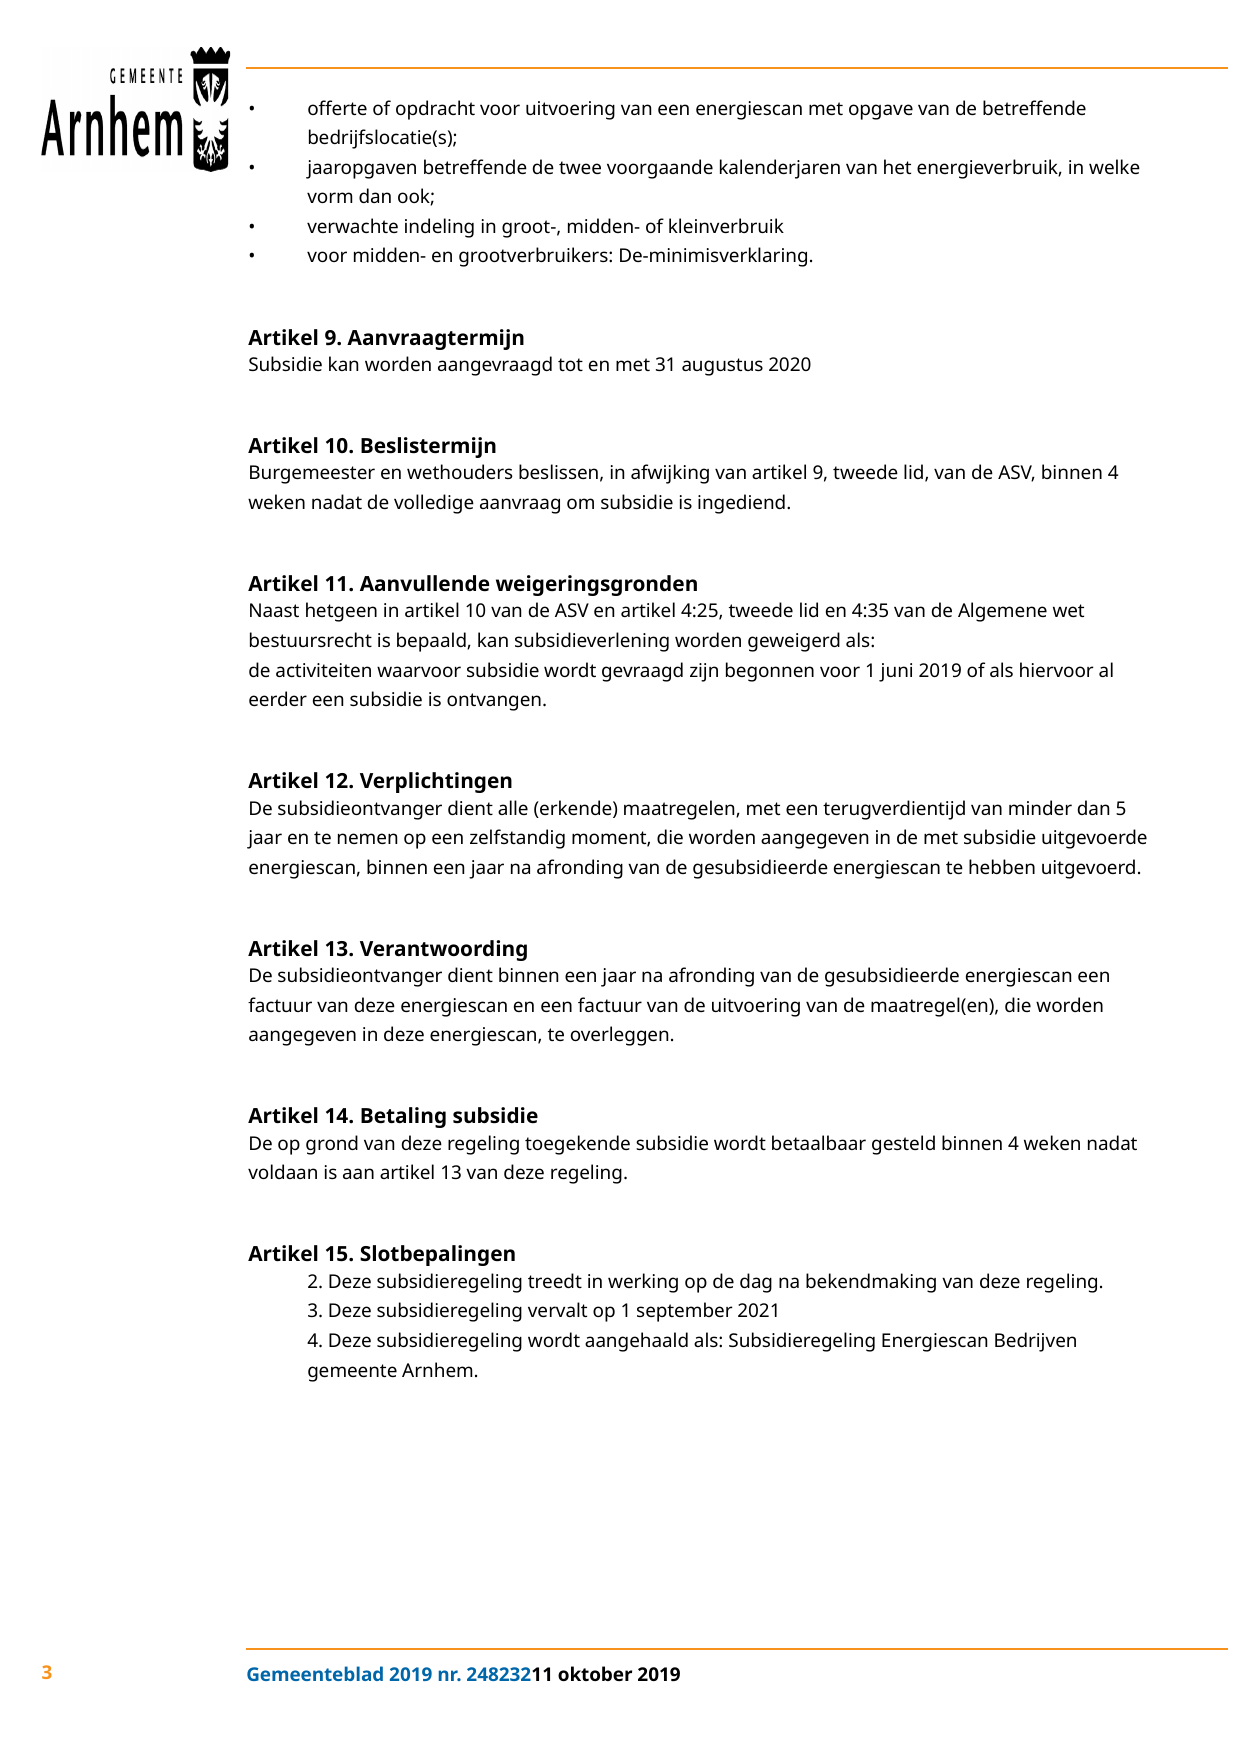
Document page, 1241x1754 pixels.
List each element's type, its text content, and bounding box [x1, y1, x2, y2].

text Artikel 11. Aanvullende weigeringsgronden [248, 569, 1152, 598]
list verwachte indeling in groot-, midden- of kleinverbruik [248, 213, 1152, 239]
text Artikel 13. Verantwoording [248, 934, 1152, 962]
list voor midden- en grootverbruikers: De-minimisverklaring. [248, 243, 1152, 268]
list 2. Deze subsidieregeling treedt in werking op de dag na bekendmaking van deze regeling. [248, 1268, 1152, 1294]
text De subsidieontvanger dient alle (erkende) maatregelen, met een terugverdientijd van minder dan 5 jaar en te nemen op een zelfstandig moment, die worden aangegeven in de met subsidie uitgevoerde energiescan, binnen een jaar na afronding van de gesubsidieerde energiescan te hebben uitgevoerd. [248, 795, 1152, 880]
text Artikel 12. Verplichtingen [248, 766, 1152, 795]
text Artikel 10. Beslistermijn [248, 431, 1152, 459]
text De subsidieontvanger dient binnen een jaar na afronding van de gesubsidieerde energiescan een factuur van deze energiescan en een factuur van de uitvoering van de maatregel(en), die worden aangegeven in deze energiescan, te overleggen. [248, 962, 1152, 1047]
text Artikel 15. Slotbepalingen [248, 1239, 1152, 1268]
picture [41, 47, 231, 172]
text Artikel 9. Aanvraagtermijn [248, 323, 1152, 351]
text Subsidie kan worden aangevraagd tot en met 31 augustus 2020 [248, 351, 1152, 377]
text de activiteiten waarvoor subsidie wordt gevraagd zijn begonnen voor 1 juni 2019 of als hiervoor al eerder een subsidie is ontvangen. [248, 657, 1152, 712]
text Artikel 14. Betaling subsidie [248, 1102, 1152, 1130]
list jaaropgaven betreffende de twee voorgaande kalenderjaren van het energieverbruik, in welke vorm dan ook; [248, 154, 1152, 209]
text Naast hetgeen in artikel 10 van de ASV en artikel 4:25, tweede lid en 4:35 van de Algemene wet bestuursrecht is bepaald, kan subsidieverlening worden geweigerd als: [248, 598, 1152, 653]
list 3. Deze subsidieregeling vervalt op 1 september 2021 [248, 1298, 1152, 1323]
text Burgemeester en wethouders beslissen, in afwijking van artikel 9, tweede lid, van de ASV, binnen 4 weken nadat de volledige aanvraag om subsidie is ingediend. [248, 459, 1152, 515]
text De op grond van deze regeling toegekende subsidie wordt betaalbaar gesteld binnen 4 weken nadat voldaan is aan artikel 13 van deze regeling. [248, 1130, 1152, 1185]
list 4. Deze subsidieregeling wordt aangehaald als: Subsidieregeling Energiescan Bedrijven gemeente Arnhem. [248, 1327, 1152, 1382]
list offerte of opdracht voor uitvoering van een energiescan met opgave van de betreffende bedrijfslocatie(s); [248, 95, 1152, 150]
